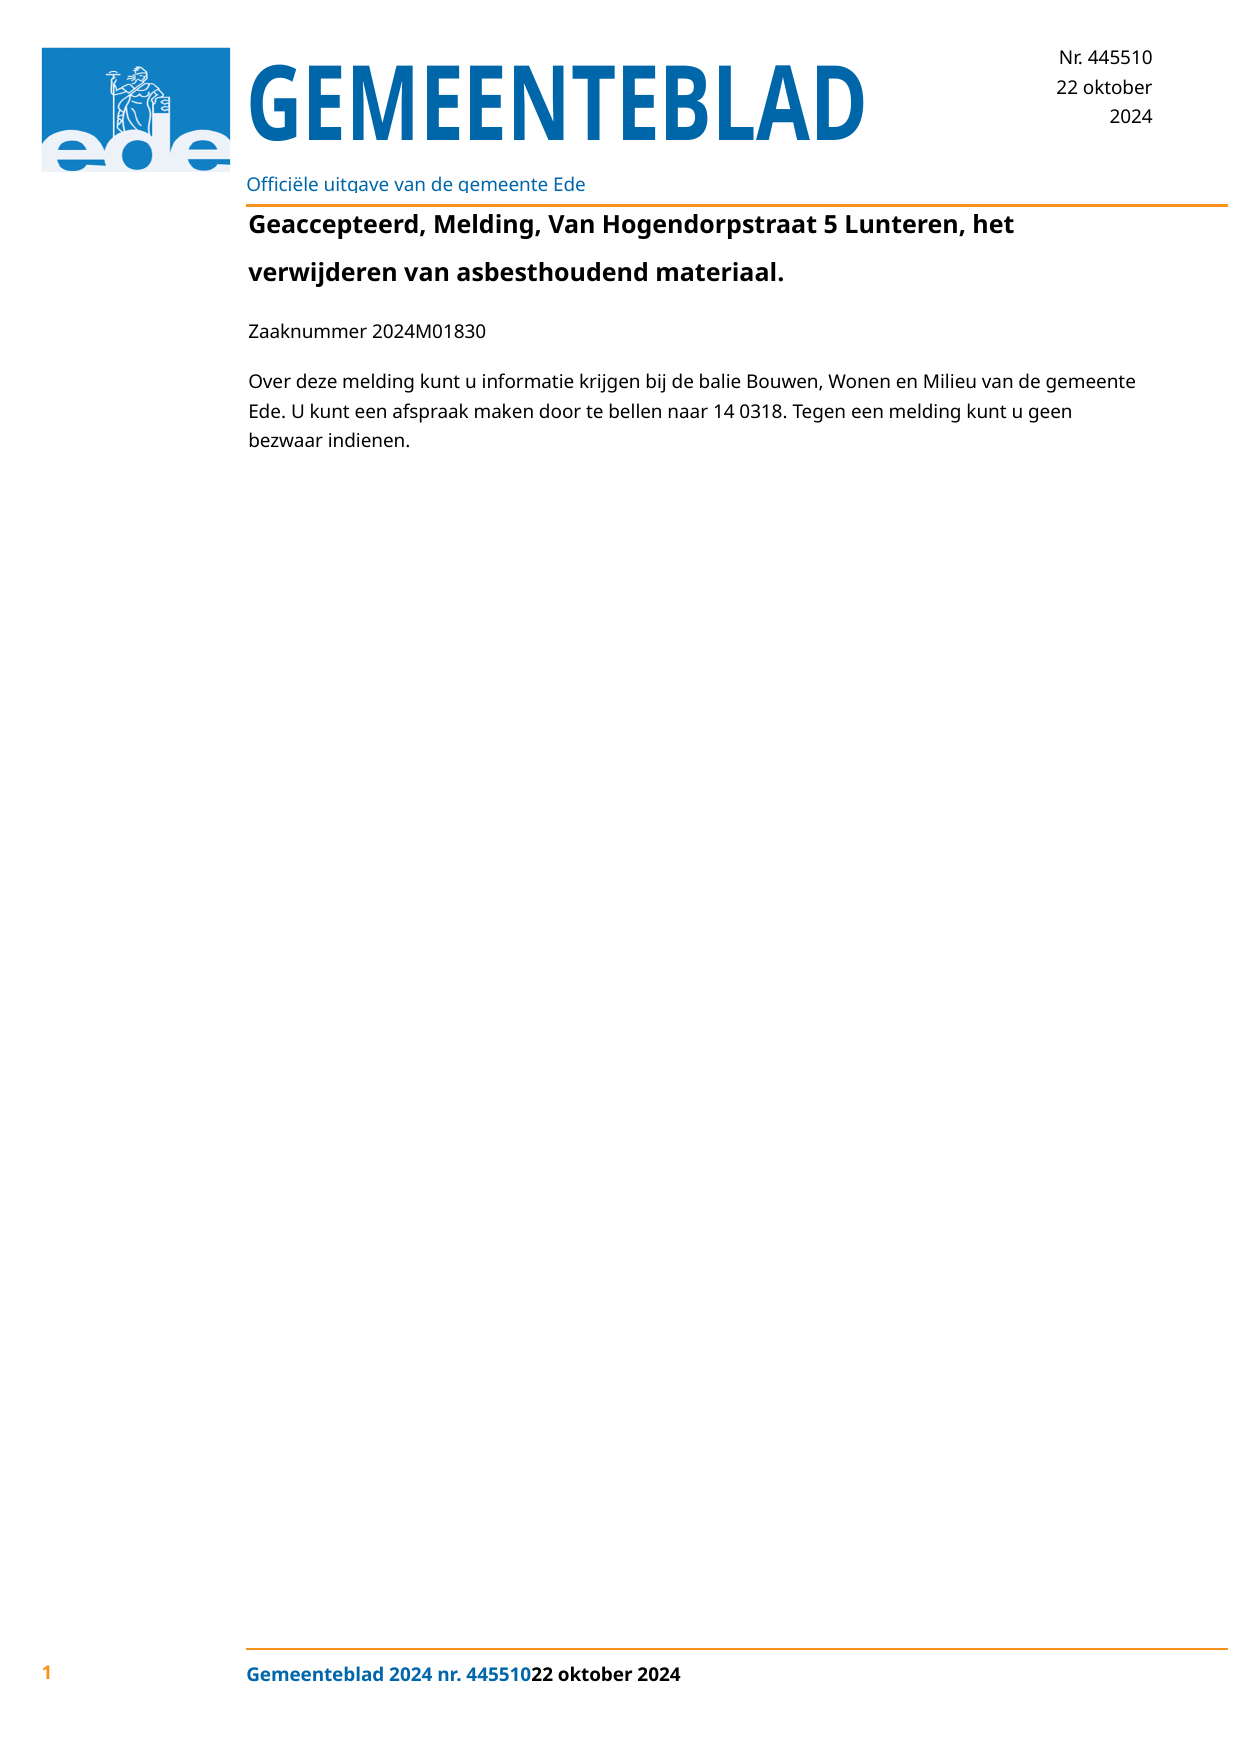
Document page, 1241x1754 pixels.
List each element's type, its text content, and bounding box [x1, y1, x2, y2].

picture [41, 47, 231, 172]
text Over deze melding kunt u informatie krijgen bij de balie Bouwen, Wonen en Milieu van de gemeente Ede. U kunt een afspraak maken door te bellen naar 14 0318. Tegen een melding kunt u geen bezwaar indienen. [248, 368, 1152, 453]
text Zaaknummer 2024M01830 [248, 318, 1152, 344]
text Geaccepteerd, Melding, Van Hogendorpstraat 5 Lunteren, het verwijderen van asbesthoudend materiaal. [248, 207, 1152, 288]
